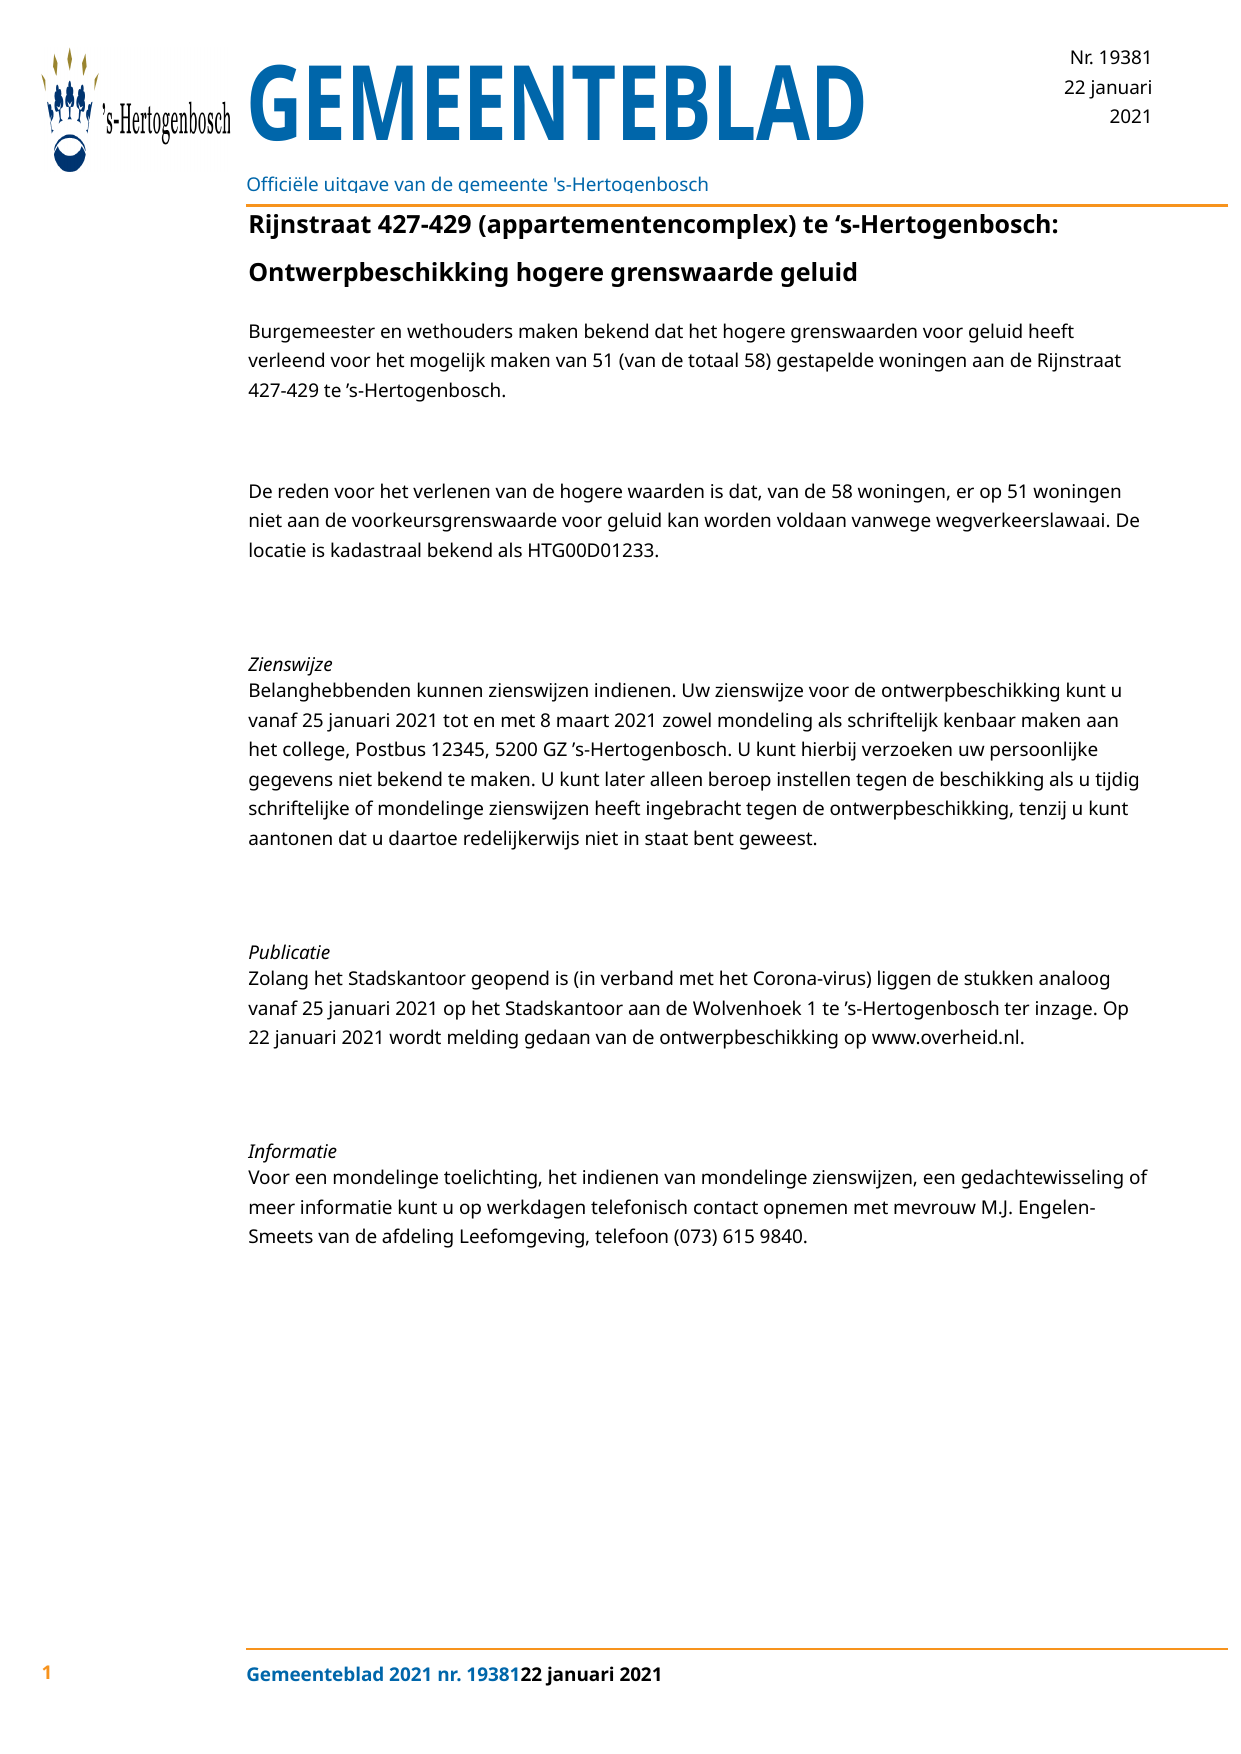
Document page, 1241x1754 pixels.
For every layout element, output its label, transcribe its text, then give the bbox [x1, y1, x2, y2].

text Zienswijze [248, 651, 1152, 677]
text Publicatie [248, 939, 1152, 965]
picture [41, 47, 231, 172]
text Voor een mondelinge toelichting, het indienen van mondelinge zienswijzen, een gedachtewisseling of meer informatie kunt u op werkdagen telefonisch contact opnemen met mevrouw M.J. Engelen-Smeets van de afdeling Leefomgeving, telefoon (073) 615 9840. [248, 1164, 1152, 1249]
text Rijnstraat 427-429 (appartementencomplex) te ‘s-Hertogenbosch: Ontwerpbeschikking hogere grenswaarde geluid [248, 207, 1152, 288]
text Belanghebbenden kunnen zienswijzen indienen. Uw zienswijze voor de ontwerpbeschikking kunt u vanaf 25 januari 2021 tot en met 8 maart 2021 zowel mondeling als schriftelijk kenbaar maken aan het college, Postbus 12345, 5200 GZ ’s-Hertogenbosch. U kunt hierbij verzoeken uw persoonlijke gegevens niet bekend te maken. U kunt later alleen beroep instellen tegen de beschikking als u tijdig schriftelijke of mondelinge zienswijzen heeft ingebracht tegen de ontwerpbeschikking, tenzij u kunt aantonen dat u daartoe redelijkerwijs niet in staat bent geweest. [248, 677, 1152, 851]
text De reden voor het verlenen van de hogere waarden is dat, van de 58 woningen, er op 51 woningen niet aan de voorkeursgrenswaarde voor geluid kan worden voldaan vanwege wegverkeerslawaai. De locatie is kadastraal bekend als HTG00D01233. [248, 478, 1152, 563]
text Informatie [248, 1139, 1152, 1164]
text Burgemeester en wethouders maken bekend dat het hogere grenswaarden voor geluid heeft verleend voor het mogelijk maken van 51 (van de totaal 58) gestapelde woningen aan de Rijnstraat 427-429 te ’s-Hertogenbosch. [248, 318, 1152, 403]
text Zolang het Stadskantoor geopend is (in verband met het Corona-virus) liggen de stukken analoog vanaf 25 januari 2021 op het Stadskantoor aan de Wolvenhoek 1 te ’s-Hertogenbosch ter inzage. Op 22 januari 2021 wordt melding gedaan van de ontwerpbeschikking op www.overheid.nl. [248, 965, 1152, 1050]
